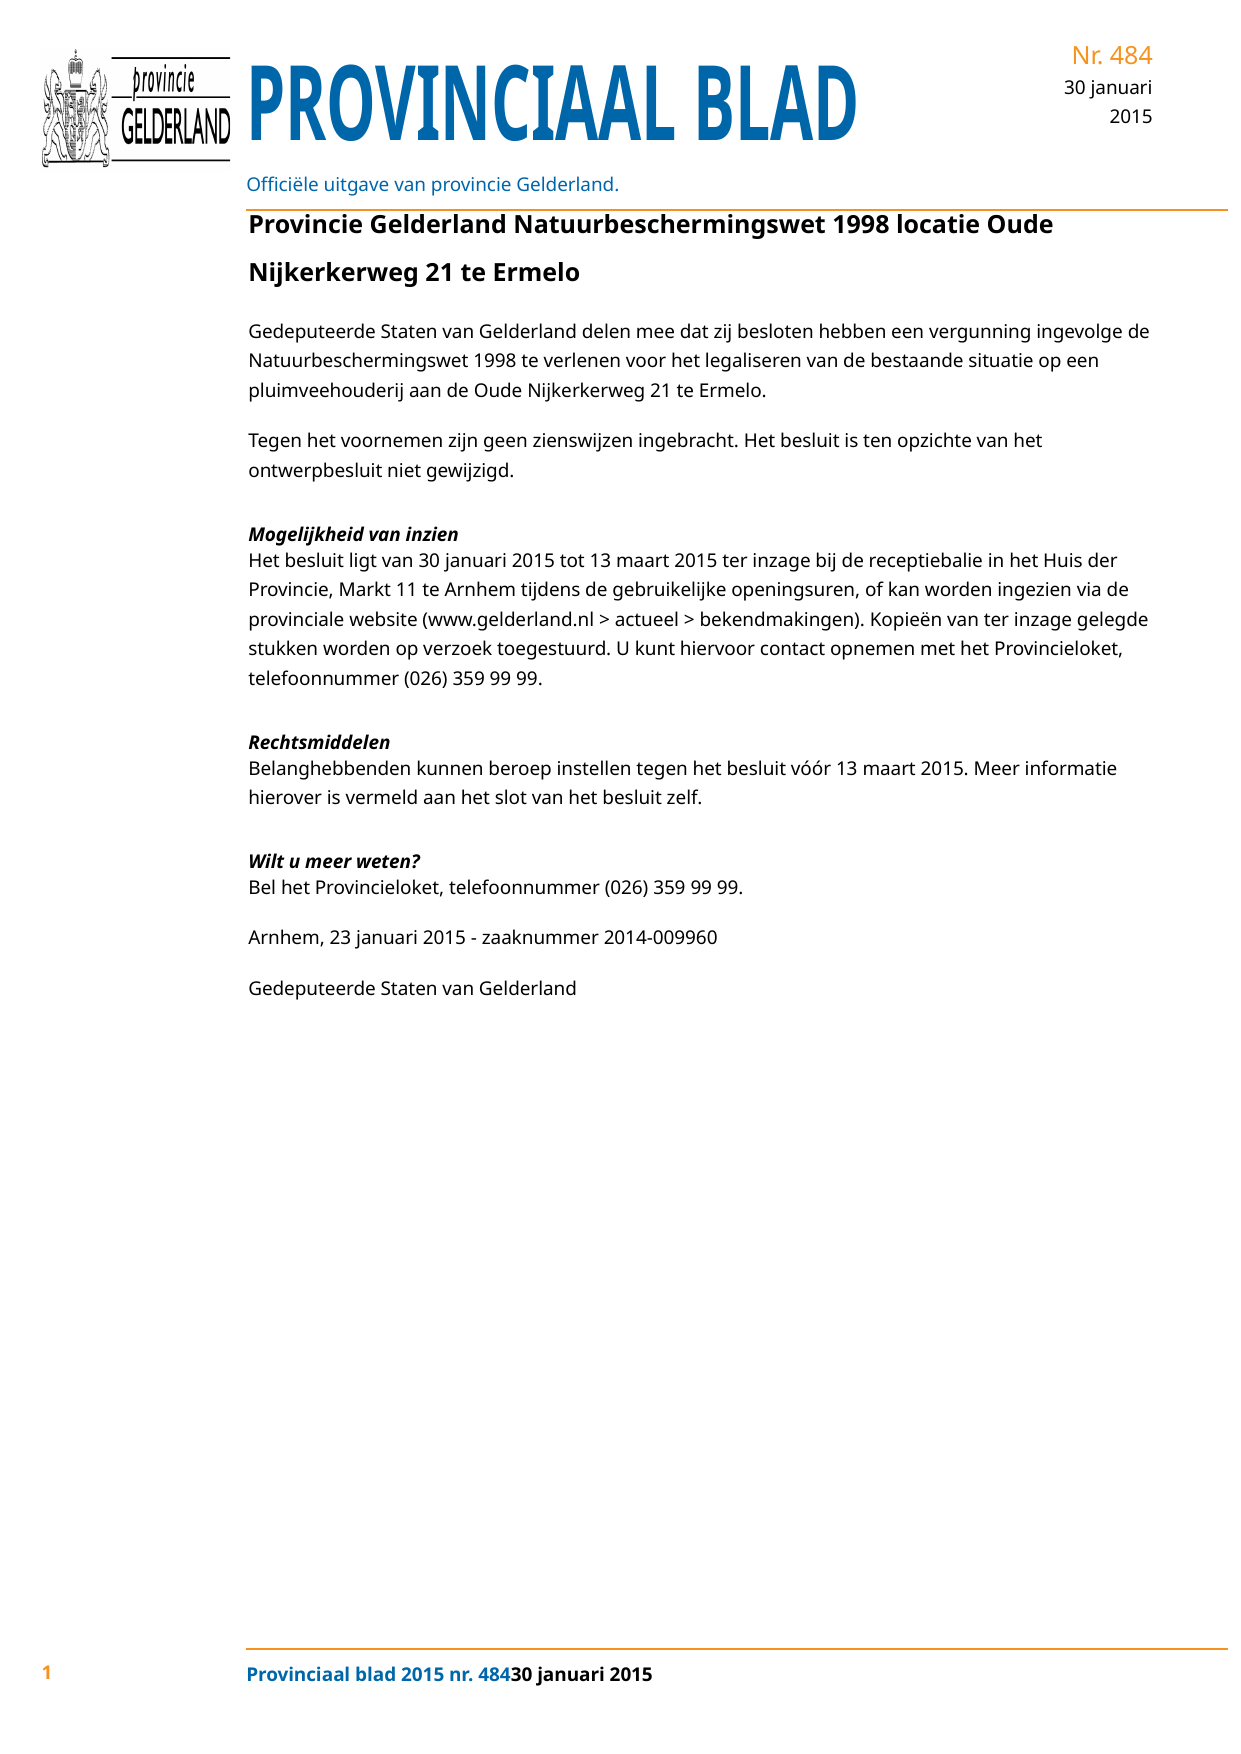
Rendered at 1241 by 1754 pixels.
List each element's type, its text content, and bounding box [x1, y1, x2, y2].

text Het besluit ligt van 30 januari 2015 tot 13 maart 2015 ter inzage bij de receptiebalie in het Huis der Provincie, Markt 11 te Arnhem tijdens de gebruikelijke openingsuren, of kan worden ingezien via de provinciale website (www.gelderland.nl > actueel > bekendmakingen). Kopieën van ter inzage gelegde stukken worden op verzoek toegestuurd. U kunt hiervoor contact opnemen met het Provincieloket, telefoonnummer (026) 359 99 99. [248, 547, 1152, 691]
text Belanghebbenden kunnen beroep instellen tegen het besluit vóór 13 maart 2015. Meer informatie hierover is vermeld aan het slot van het besluit zelf. [248, 755, 1152, 810]
picture [41, 47, 231, 172]
text Bel het Provincieloket, telefoonnummer (026) 359 99 99. [248, 874, 1152, 900]
text Tegen het voornemen zijn geen zienswijzen ingebracht. Het besluit is ten opzichte van het ontwerpbesluit niet gewijzigd. [248, 427, 1152, 483]
text Provincie Gelderland Natuurbeschermingswet 1998 locatie Oude Nijkerkerweg 21 te Ermelo [248, 211, 1152, 288]
text Gedeputeerde Staten van Gelderland delen mee dat zij besloten hebben een vergunning ingevolge de Natuurbeschermingswet 1998 te verlenen voor het legaliseren van de bestaande situatie op een pluimveehouderij aan de Oude Nijkerkerweg 21 te Ermelo. [248, 318, 1152, 403]
text Gedeputeerde Staten van Gelderland [248, 975, 1152, 1001]
text Arnhem, 23 januari 2015 - zaaknummer 2014-009960 [248, 924, 1152, 950]
text Mogelijkheid van inzien [248, 521, 1152, 547]
text Rechtsmiddelen [248, 729, 1152, 755]
text Wilt u meer weten? [248, 848, 1152, 874]
